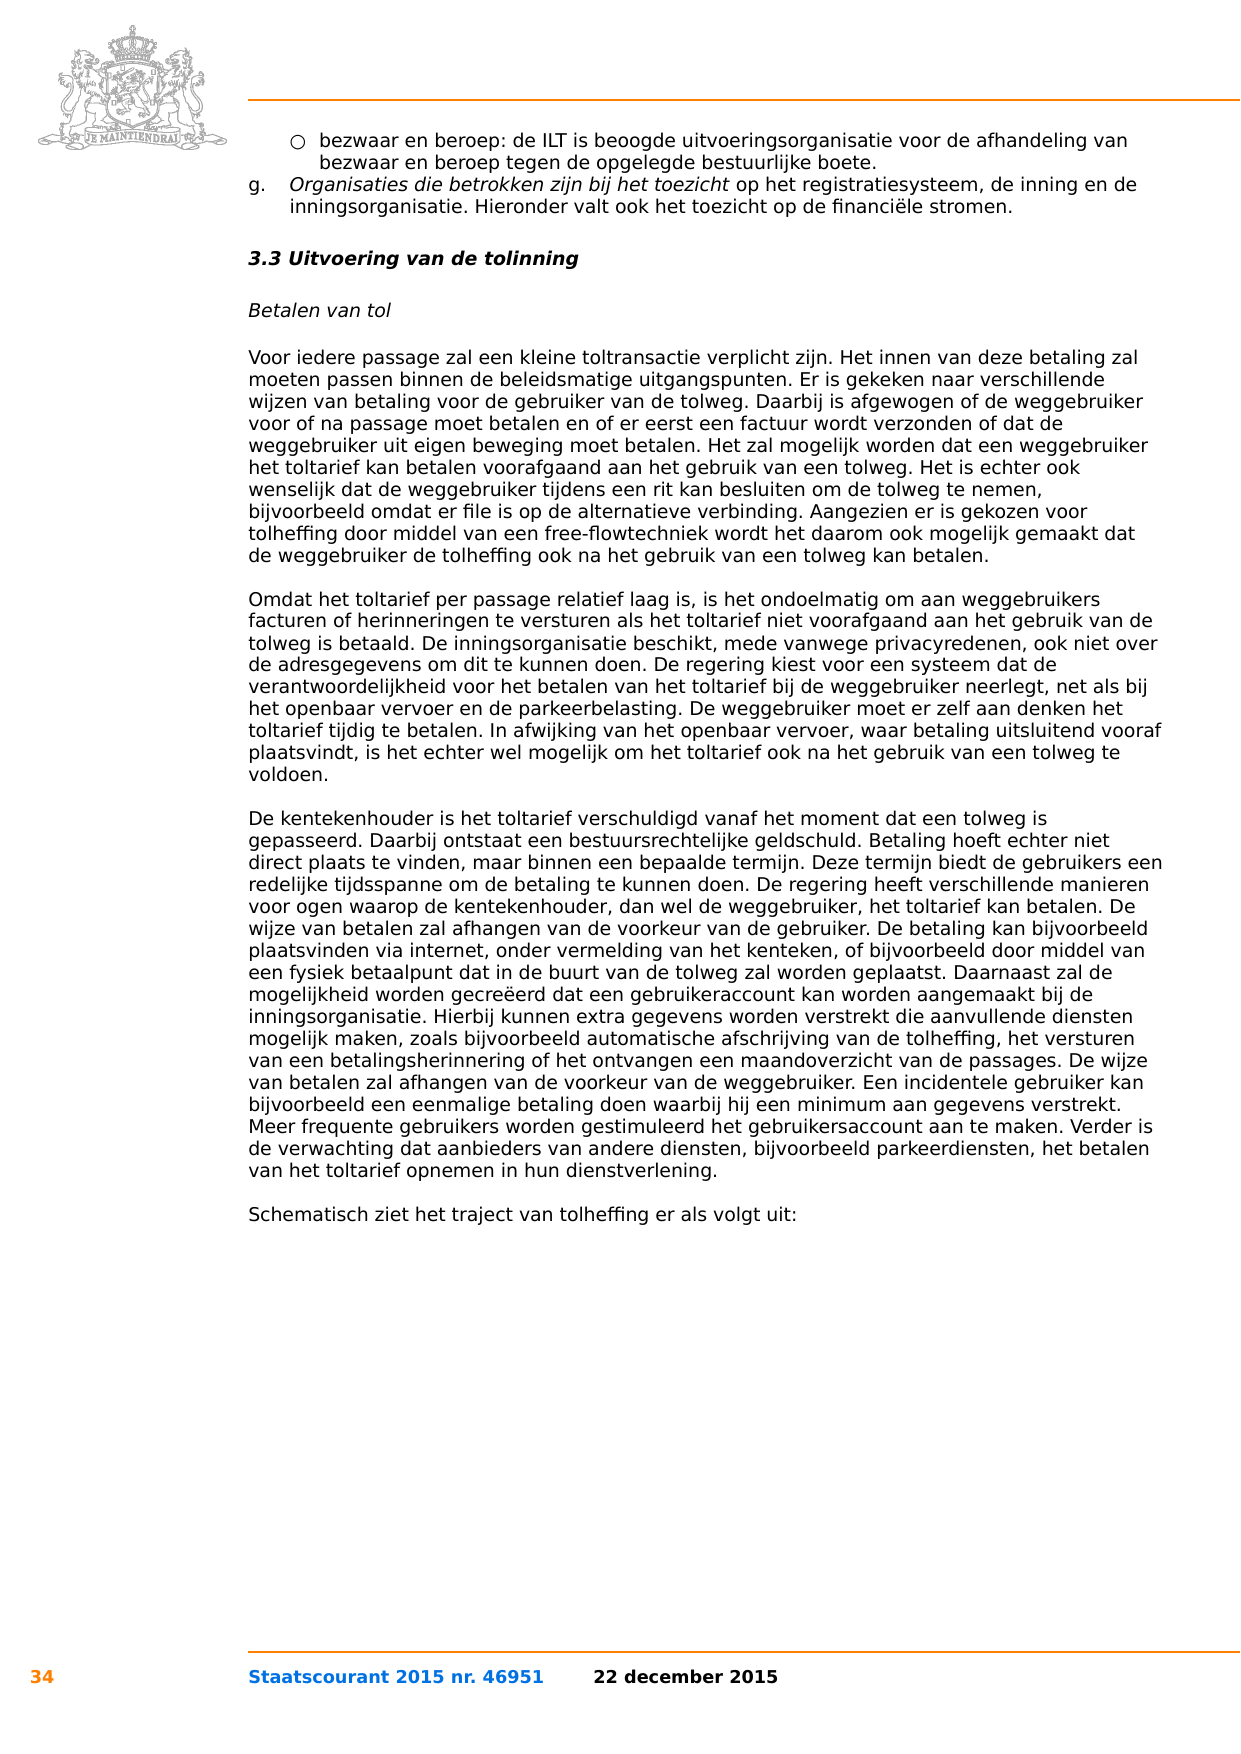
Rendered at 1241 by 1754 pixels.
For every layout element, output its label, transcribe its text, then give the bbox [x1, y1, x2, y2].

subtitle Betalen van tol [248, 300, 1163, 322]
text Voor iedere passage zal een kleine toltransactie verplicht zijn. Het innen van deze betaling zal moeten passen binnen de beleidsmatige uitgangspunten. Er is gekeken naar verschillende wijzen van betaling voor de gebruiker van de tolweg. Daarbij is afgewogen of de weggebruiker voor of na passage moet betalen en of er eerst een factuur wordt verzonden of dat de weggebruiker uit eigen beweging moet betalen. Het zal mogelijk worden dat een weggebruiker het toltarief kan betalen voorafgaand aan het gebruik van een tolweg. Het is echter ook wenselijk dat de weggebruiker tijdens een rit kan besluiten om de tolweg te nemen, bijvoorbeeld omdat er file is op de alternatieve verbinding. Aangezien er is gekozen voor tolheffing door middel van een free-flowtechniek wordt het daarom ook mogelijk gemaakt dat de weggebruiker de tolheffing ook na het gebruik van een tolweg kan betalen. [248, 347, 1163, 567]
subtitle 3.3 Uitvoering van de tolinning [248, 248, 1163, 270]
text De kentekenhouder is het toltarief verschuldigd vanaf het moment dat een tolweg is gepasseerd. Daarbij ontstaat een bestuursrechtelijke geldschuld. Betaling hoeft echter niet direct plaats te vinden, maar binnen een bepaalde termijn. Deze termijn biedt de gebruikers een redelijke tijdsspanne om de betaling te kunnen doen. De regering heeft verschillende manieren voor ogen waarop de kentekenhouder, dan wel de weggebruiker, het toltarief kan betalen. De wijze van betalen zal afhangen van de voorkeur van de gebruiker. De betaling kan bijvoorbeeld plaatsvinden via internet, onder vermelding van het kenteken, of bijvoorbeeld door middel van een fysiek betaalpunt dat in de buurt van de tolweg zal worden geplaatst. Daarnaast zal de mogelijkheid worden gecreëerd dat een gebruikeraccount kan worden aangemaakt bij de inningsorganisatie. Hierbij kunnen extra gegevens worden verstrekt die aanvullende diensten mogelijk maken, zoals bijvoorbeeld automatische afschrijving van de tolheffing, het versturen van een betalingsherinnering of het ontvangen een maandoverzicht van de passages. De wijze van betalen zal afhangen van de voorkeur van de weggebruiker. Een incidentele gebruiker kan bijvoorbeeld een eenmalige betaling doen waarbij hij een minimum aan gegevens verstrekt. Meer frequente gebruikers worden gestimuleerd het gebruikersaccount aan te maken. Verder is de verwachting dat aanbieders van andere diensten, bijvoorbeeld parkeerdiensten, het betalen van het toltarief opnemen in hun dienstverlening. [248, 808, 1163, 1182]
text Schematisch ziet het traject van tolheffing er als volgt uit: [248, 1204, 1163, 1226]
text ○ bezwaar en beroep: de ILT is beoogde uitvoeringsorganisatie voor de afhandeling van bezwaar en beroep tegen de opgelegde bestuurlijke boete. [289, 130, 1163, 174]
text Omdat het toltarief per passage relatief laag is, is het ondoelmatig om aan weggebruikers facturen of herinneringen te versturen als het toltarief niet voorafgaand aan het gebruik van de tolweg is betaald. De inningsorganisatie beschikt, mede vanwege privacyredenen, ook niet over de adresgegevens om dit te kunnen doen. De regering kiest voor een systeem dat de verantwoordelijkheid voor het betalen van het toltarief bij de weggebruiker neerlegt, net als bij het openbaar vervoer en de parkeerbelasting. De weggebruiker moet er zelf aan denken het toltarief tijdig te betalen. In afwijking van het openbaar vervoer, waar betaling uitsluitend vooraf plaatsvindt, is het echter wel mogelijk om het toltarief ook na het gebruik van een tolweg te voldoen. [248, 588, 1163, 786]
text g. Organisaties die betrokken zijn bij het toezicht op het registratiesysteem, de inning en de inningsorganisatie. Hieronder valt ook het toezicht op de financiële stromen. [248, 174, 1163, 218]
picture [38, 25, 227, 150]
